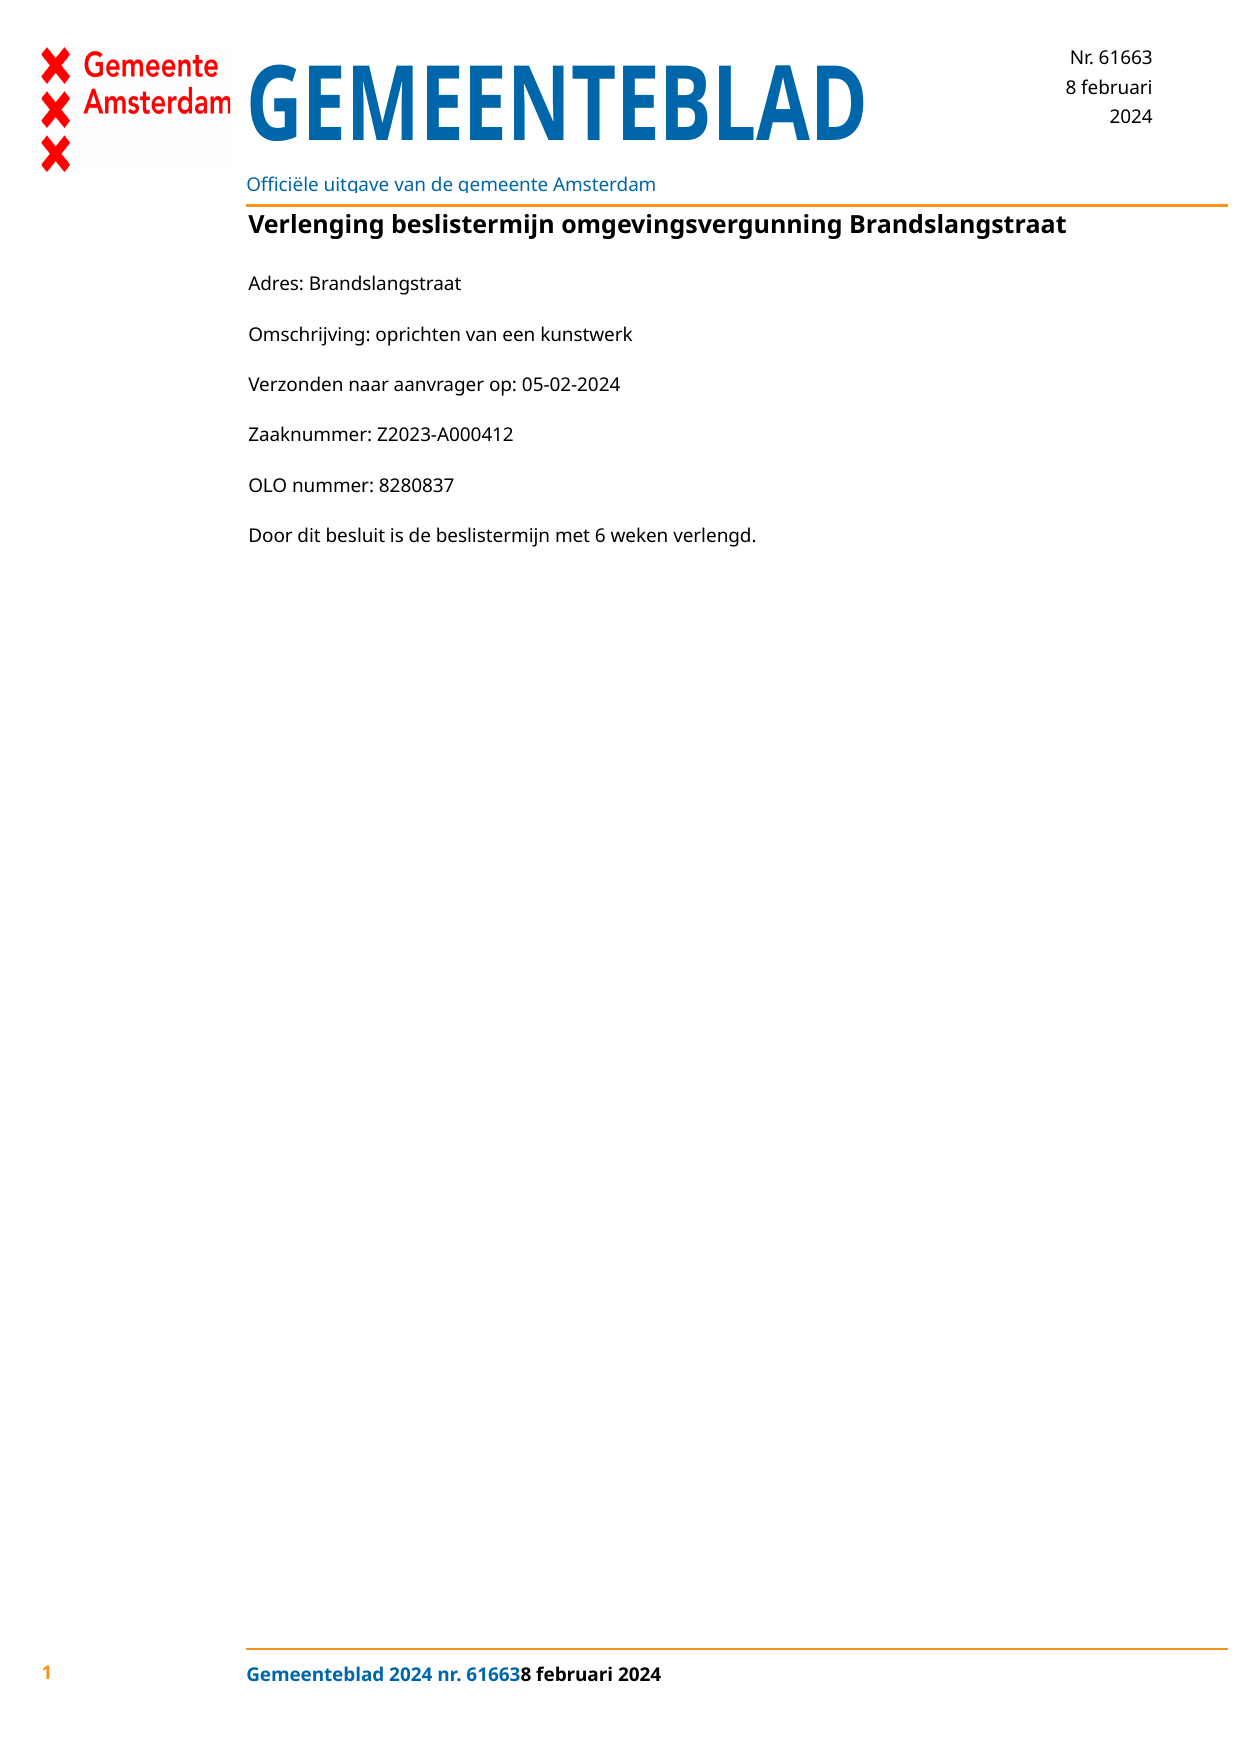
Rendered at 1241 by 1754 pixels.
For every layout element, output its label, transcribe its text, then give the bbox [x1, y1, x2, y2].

text Verlenging beslistermijn omgevingsvergunning Brandslangstraat [248, 207, 1152, 241]
picture [41, 47, 231, 172]
text Zaaknummer: Z2023-A000412 [248, 422, 1152, 447]
text Omschrijving: oprichten van een kunstwerk [248, 321, 1152, 346]
text Door dit besluit is de beslistermijn met 6 weken verlengd. [248, 522, 1152, 548]
text Verzonden naar aanvrager op: 05-02-2024 [248, 371, 1152, 397]
text OLO nummer: 8280837 [248, 472, 1152, 498]
text Adres: Brandslangstraat [248, 270, 1152, 296]
